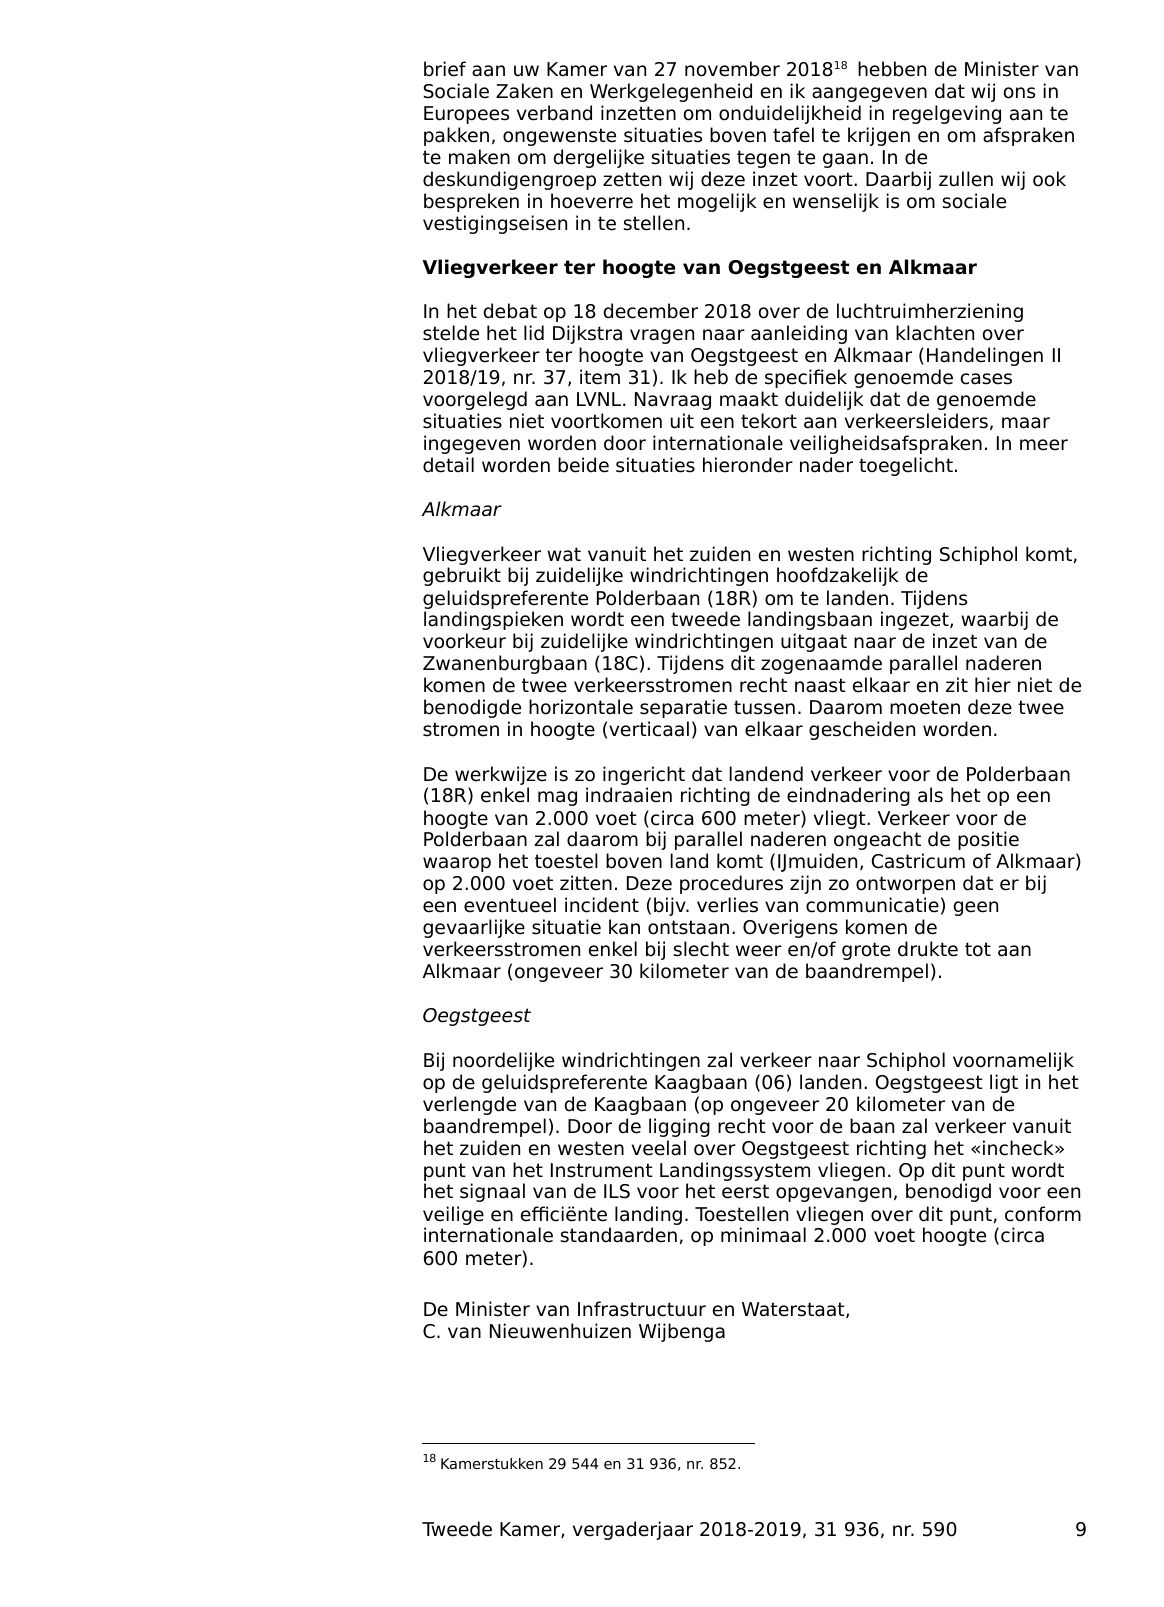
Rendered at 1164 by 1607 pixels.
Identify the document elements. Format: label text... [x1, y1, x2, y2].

subtitle Alkmaar [422, 499, 1087, 521]
text Bij noordelijke windrichtingen zal verkeer naar Schiphol voornamelijk op de geluidspreferente Kaagbaan (06) landen. Oegstgeest ligt in het verlengde van de Kaagbaan (op ongeveer 20 kilometer van de baandrempel). Door de ligging recht voor de baan zal verkeer vanuit het zuiden en westen veelal over Oegstgeest richting het «incheck» punt van het Instrument Landingssystem vliegen. Op dit punt wordt het signaal van de ILS voor het eerst opgevangen, benodigd voor een veilige en efficiënte landing. Toestellen vliegen over dit punt, conform internationale standaarden, op minimaal 2.000 voet hoogte (circa 600 meter). [422, 1049, 1087, 1269]
subtitle Oegstgeest [422, 1005, 1087, 1027]
text De werkwijze is zo ingericht dat landend verkeer voor de Polderbaan (18R) enkel mag indraaien richting de eindnadering als het op een hoogte van 2.000 voet (circa 600 meter) vliegt. Verkeer voor de Polderbaan zal daarom bij parallel naderen ongeacht de positie waarop het toestel boven land komt (IJmuiden, Castricum of Alkmaar) op 2.000 voet zitten. Deze procedures zijn zo ontworpen dat er bij een eventueel incident (bijv. verlies van communicatie) geen gevaarlijke situatie kan ontstaan. Overigens komen de verkeersstromen enkel bij slecht weer en/of grote drukte tot aan Alkmaar (ongeveer 30 kilometer van de baandrempel). [422, 763, 1087, 983]
subtitle Vliegverkeer ter hoogte van Oegstgeest en Alkmaar [422, 257, 1087, 279]
text brief aan uw Kamer van 27 november 2018 hebben de Minister van Sociale Zaken en Werkgelegenheid en ik aangegeven dat wij ons in Europees verband inzetten om onduidelijkheid in regelgeving aan te pakken, ongewenste situaties boven tafel te krijgen en om afspraken te maken om dergelijke situaties tegen te gaan. In de deskundigengroep zetten wij deze inzet voort. Daarbij zullen wij ook bespreken in hoeverre het mogelijk en wenselijk is om sociale vestigingseisen in te stellen. [422, 59, 1087, 235]
text De Minister van Infrastructuur en Waterstaat, C. van Nieuwenhuizen Wijbenga [422, 1299, 1087, 1343]
text Vliegverkeer wat vanuit het zuiden en westen richting Schiphol komt, gebruikt bij zuidelijke windrichtingen hoofdzakelijk de geluidspreferente Polderbaan (18R) om te landen. Tijdens landingspieken wordt een tweede landingsbaan ingezet, waarbij de voorkeur bij zuidelijke windrichtingen uitgaat naar de inzet van de Zwanenburgbaan (18C). Tijdens dit zogenaamde parallel naderen komen de twee verkeersstromen recht naast elkaar en zit hier niet de benodigde horizontale separatie tussen. Daarom moeten deze twee stromen in hoogte (verticaal) van elkaar gescheiden worden. [422, 543, 1087, 741]
text In het debat op 18 december 2018 over de luchtruimherziening stelde het lid Dijkstra vragen naar aanleiding van klachten over vliegverkeer ter hoogte van Oegstgeest en Alkmaar (Handelingen II 2018/19, nr. 37, item 31). Ik heb de specifiek genoemde cases voorgelegd aan LVNL. Navraag maakt duidelijk dat de genoemde situaties niet voortkomen uit een tekort aan verkeersleiders, maar ingegeven worden door internationale veiligheidsafspraken. In meer detail worden beide situaties hieronder nader toegelicht. [422, 301, 1087, 477]
text Kamerstukken 29 544 en 31 936, nr. 852. [422, 1452, 1087, 1474]
